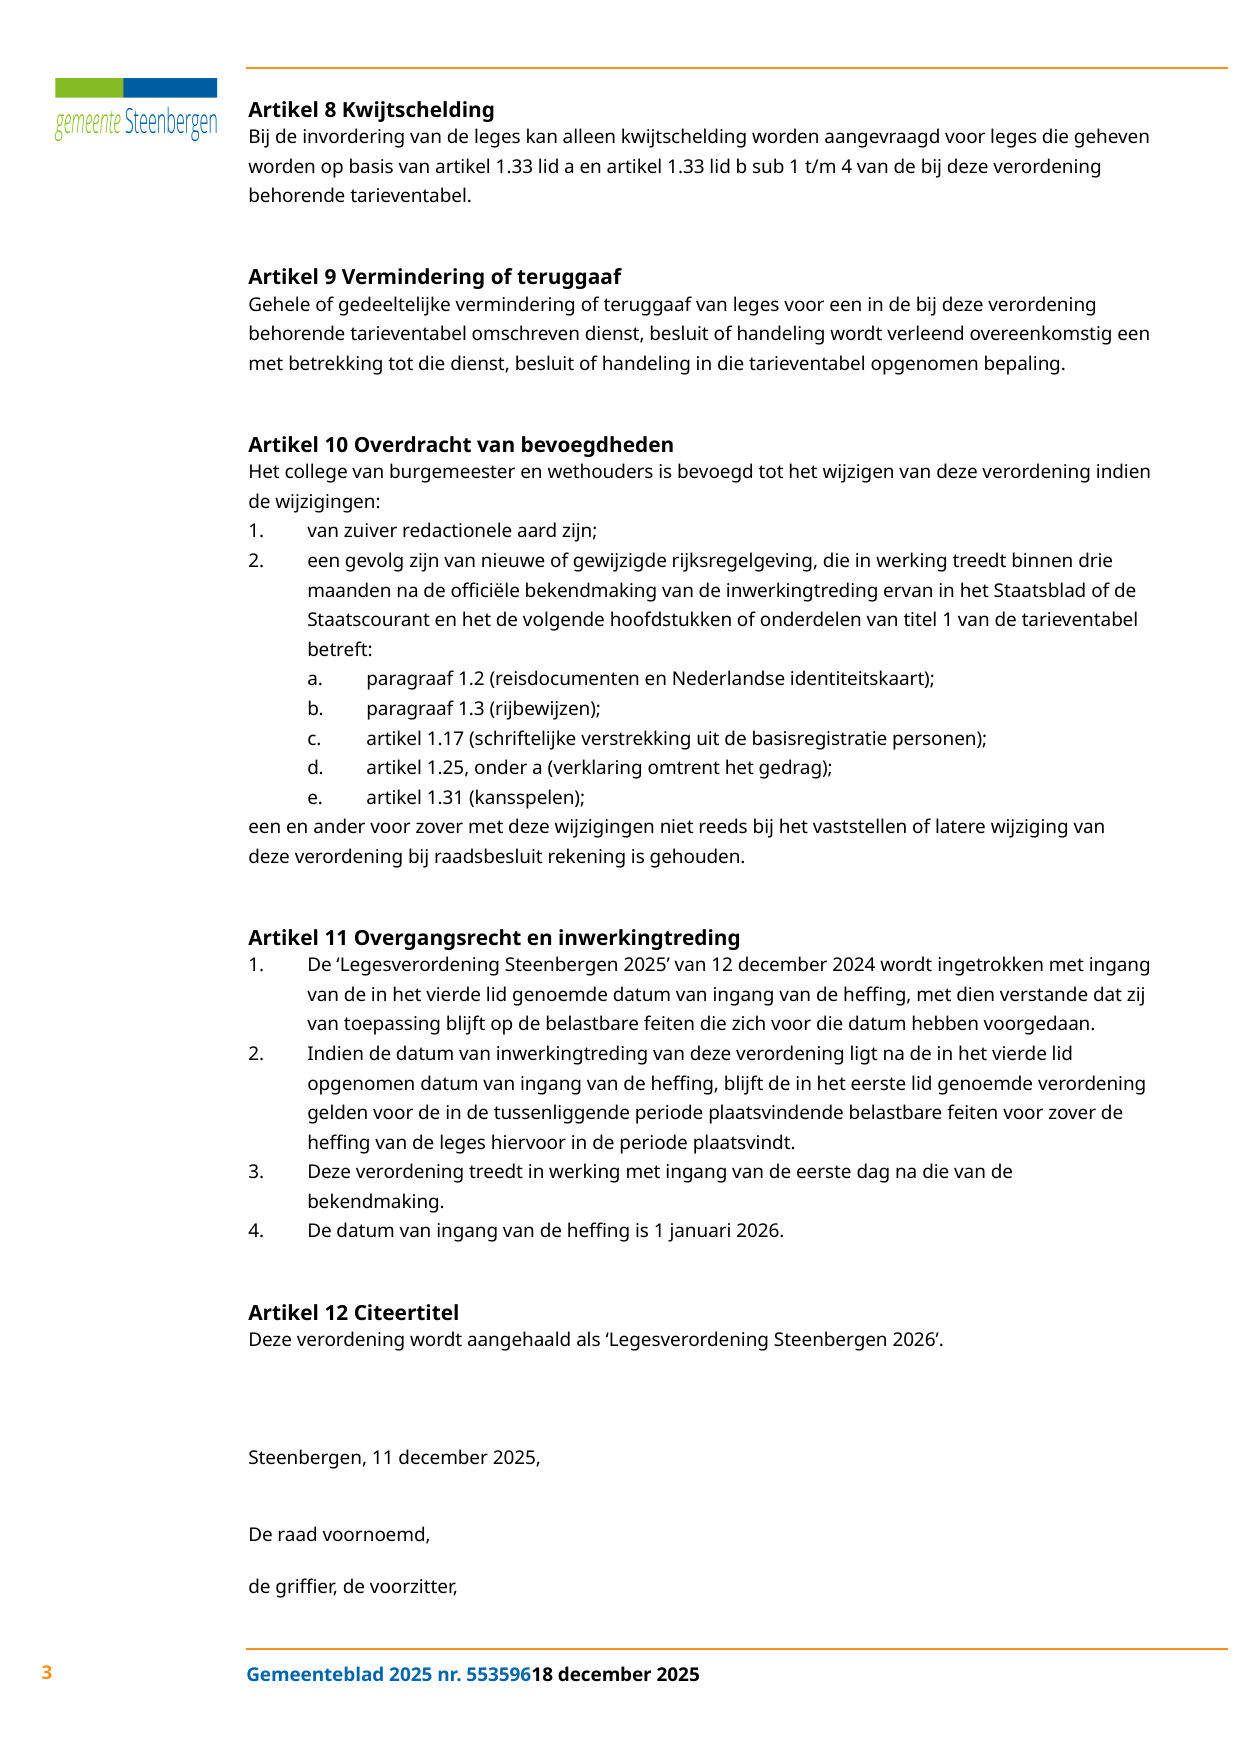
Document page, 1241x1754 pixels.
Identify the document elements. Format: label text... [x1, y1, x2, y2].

text de griffier, de voorzitter, [248, 1573, 1152, 1599]
picture [41, 47, 231, 172]
text De raad voornoemd, [248, 1522, 1152, 1547]
text Artikel 12 Citeertitel [248, 1298, 1152, 1326]
list van zuiver redactionele aard zijn; [248, 518, 1152, 543]
text Artikel 10 Overdracht van bevoegdheden [248, 430, 1152, 458]
text Steenbergen, 11 december 2025, [248, 1444, 1152, 1470]
text Het college van burgemeester en wethouders is bevoegd tot het wijzigen van deze verordening indien de wijzigingen: [248, 458, 1152, 514]
list artikel 1.17 (schriftelijke verstrekking uit de basisregistratie personen); [307, 725, 1152, 750]
text Artikel 8 Kwijtschelding [248, 95, 1152, 123]
list paragraaf 1.2 (reisdocumenten en Nederlandse identiteitskaart); [307, 666, 1152, 691]
list Indien de datum van inwerkingtreding van deze verordening ligt na de in het vierde lid opgenomen datum van ingang van de heffing, blijft de in het eerste lid genoemde verordening gelden voor de in de tussenliggende periode plaatsvindende belastbare feiten voor zover de heffing van de leges hiervoor in de periode plaatsvindt. [248, 1040, 1152, 1155]
text Deze verordening wordt aangehaald als ‘Legesverordening Steenbergen 2026’. [248, 1326, 1152, 1352]
text een en ander voor zover met deze wijzigingen niet reeds bij het vaststellen of latere wijziging van deze verordening bij raadsbesluit rekening is gehouden. [248, 813, 1152, 869]
text Bij de invordering van de leges kan alleen kwijtschelding worden aangevraagd voor leges die geheven worden op basis van artikel 1.33 lid a en artikel 1.33 lid b sub 1 t/m 4 van de bij deze verordening behorende tarieventabel. [248, 123, 1152, 208]
list Deze verordening treedt in werking met ingang van de eerste dag na die van de bekendmaking. [248, 1158, 1152, 1214]
list artikel 1.31 (kansspelen); [307, 784, 1152, 809]
list paragraaf 1.3 (rijbewijzen); [307, 695, 1152, 721]
text Gehele of gedeeltelijke vermindering of teruggaaf van leges voor een in de bij deze verordening behorende tarieventabel omschreven dienst, besluit of handeling wordt verleend overeenkomstig een met betrekking tot die dienst, besluit of handeling in die tarieventabel opgenomen bepaling. [248, 291, 1152, 376]
list een gevolg zijn van nieuwe of gewijzigde rijksregelgeving, die in werking treedt binnen drie maanden na de officiële bekendmaking van de inwerkingtreding ervan in het Staatsblad of de Staatscourant en het de volgende hoofdstukken of onderdelen van titel 1 van de tarieventabel betreft: [248, 547, 1152, 662]
list artikel 1.25, onder a (verklaring omtrent het gedrag); [307, 754, 1152, 780]
text Artikel 11 Overgangsrecht en inwerkingtreding [248, 923, 1152, 951]
text Artikel 9 Vermindering of teruggaaf [248, 262, 1152, 291]
list De datum van ingang van de heffing is 1 januari 2026. [248, 1218, 1152, 1243]
list De ‘Legesverordening Steenbergen 2025’ van 12 december 2024 wordt ingetrokken met ingang van de in het vierde lid genoemde datum van ingang van de heffing, met dien verstande dat zij van toepassing blijft op de belastbare feiten die zich voor die datum hebben voorgedaan. [248, 951, 1152, 1036]
